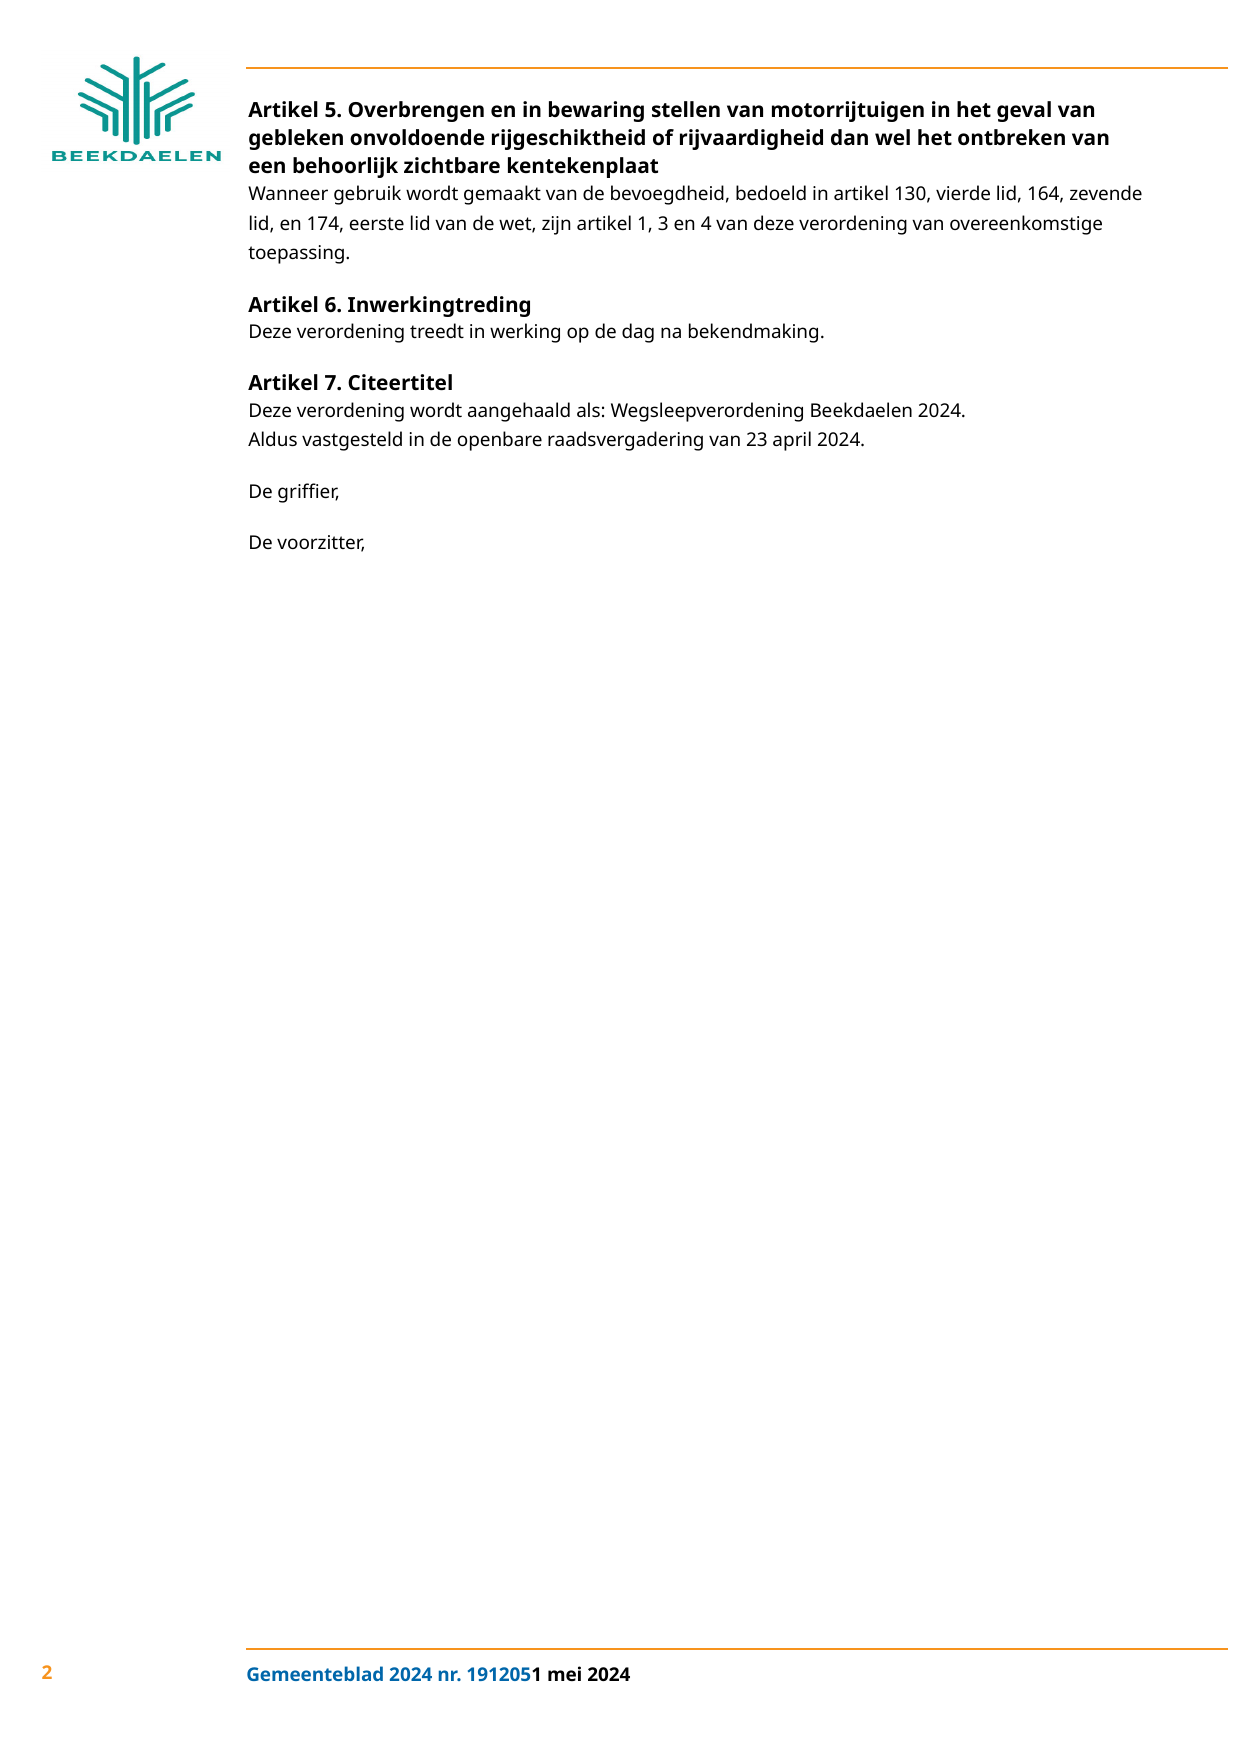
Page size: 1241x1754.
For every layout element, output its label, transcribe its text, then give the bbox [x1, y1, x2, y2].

text Wanneer gebruik wordt gemaakt van de bevoegdheid, bedoeld in artikel 130, vierde lid, 164, zevende lid, en 174, eerste lid van de wet, zijn artikel 1, 3 en 4 van deze verordening van overeenkomstige toepassing. [248, 180, 1152, 265]
text Artikel 7. Citeertitel [248, 368, 1152, 397]
text Deze verordening wordt aangehaald als: Wegsleepverordening Beekdaelen 2024. [248, 397, 1152, 423]
text Aldus vastgesteld in de openbare raadsvergadering van 23 april 2024. [248, 427, 1152, 452]
text Artikel 5. Overbrengen en in bewaring stellen van motorrijtuigen in het geval van gebleken onvoldoende rijgeschiktheid of rijvaardigheid dan wel het ontbreken van een behoorlijk zichtbare kentekenplaat [248, 95, 1152, 180]
picture [41, 47, 231, 172]
text De griffier, [248, 478, 1152, 504]
text Deze verordening treedt in werking op de dag na bekendmaking. [248, 318, 1152, 344]
text Artikel 6. Inwerkingtreding [248, 290, 1152, 318]
text De voorzitter, [248, 529, 1152, 555]
